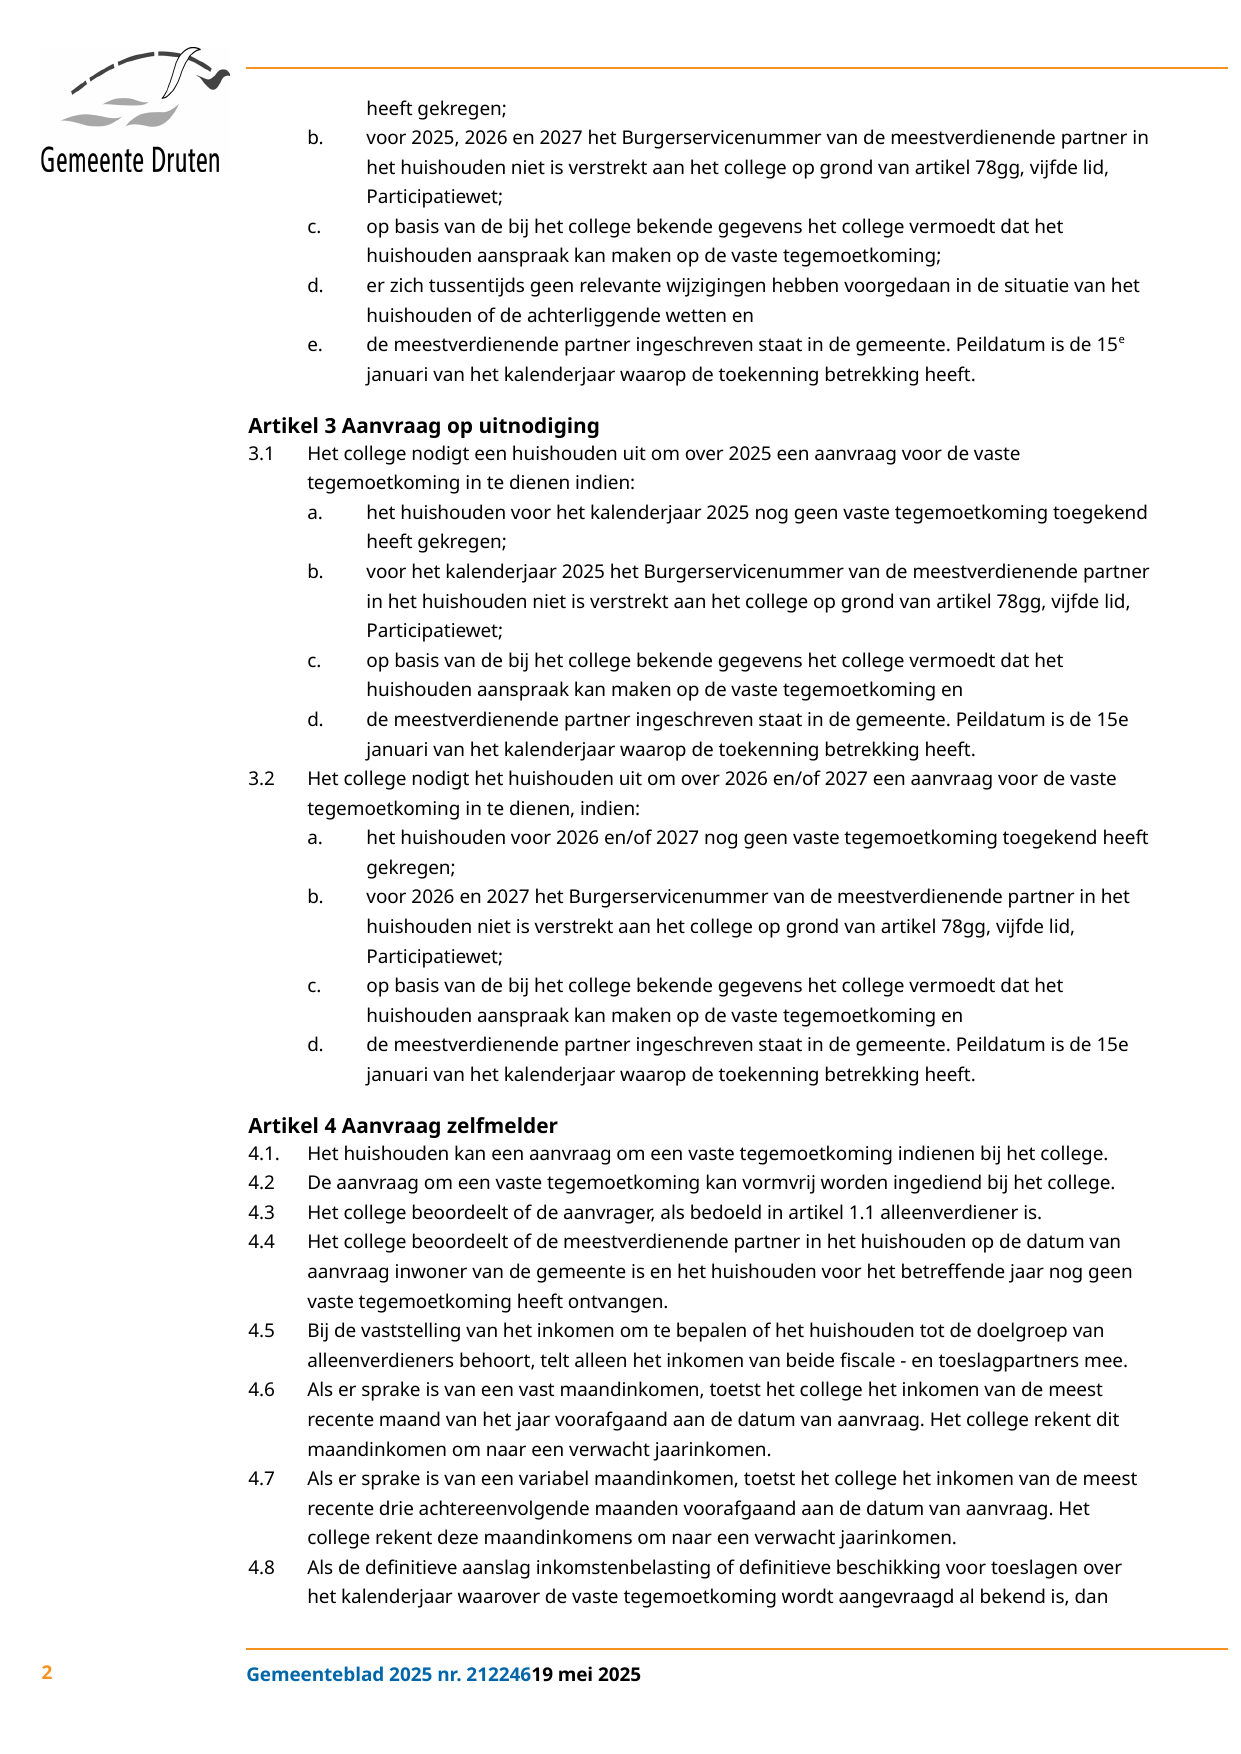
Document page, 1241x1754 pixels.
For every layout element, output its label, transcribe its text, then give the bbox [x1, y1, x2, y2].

list de meestverdienende partner ingeschreven staat in de gemeente. Peildatum is de 15e januari van het kalenderjaar waarop de toekenning betrekking heeft. [307, 706, 1152, 761]
list Het college nodigt het huishouden uit om over 2026 en/of 2027 een aanvraag voor de vaste tegemoetkoming in te dienen, indien: [248, 765, 1152, 821]
list Het college beoordeelt of de meestverdienende partner in het huishouden op de datum van aanvraag inwoner van de gemeente is en het huishouden voor het betreffende jaar nog geen vaste tegemoetkoming heeft ontvangen. [248, 1229, 1152, 1314]
list op basis van de bij het college bekende gegevens het college vermoedt dat het huishouden aanspraak kan maken op de vaste tegemoetkoming; [307, 213, 1152, 268]
list voor 2026 en 2027 het Burgerservicenummer van de meestverdienende partner in het huishouden niet is verstrekt aan het college op grond van artikel 78gg, vijfde lid, Participatiewet; [307, 884, 1152, 968]
list Als er sprake is van een vast maandinkomen, toetst het college het inkomen van de meest recente maand van het jaar voorafgaand aan de datum van aanvraag. Het college rekent dit maandinkomen om naar een verwacht jaarinkomen. [248, 1377, 1152, 1462]
list voor het kalenderjaar 2025 het Burgerservicenummer van de meestverdienende partner in het huishouden niet is verstrekt aan het college op grond van artikel 78gg, vijfde lid, Participatiewet; [307, 558, 1152, 643]
text Artikel 3 Aanvraag op uitnodiging [248, 411, 1152, 440]
list Het college beoordeelt of de aanvrager, als bedoeld in artikel 1.1 alleenverdiener is. [248, 1199, 1152, 1225]
list heeft gekregen; [307, 95, 1152, 121]
text Artikel 4 Aanvraag zelfmelder [248, 1112, 1152, 1140]
list het huishouden voor 2026 en/of 2027 nog geen vaste tegemoetkoming toegekend heeft gekregen; [307, 824, 1152, 880]
list op basis van de bij het college bekende gegevens het college vermoedt dat het huishouden aanspraak kan maken op de vaste tegemoetkoming en [307, 972, 1152, 1028]
list Het college nodigt een huishouden uit om over 2025 een aanvraag voor de vaste tegemoetkoming in te dienen indien: [248, 440, 1152, 495]
list voor 2025, 2026 en 2027 het Burgerservicenummer van de meestverdienende partner in het huishouden niet is verstrekt aan het college op grond van artikel 78gg, vijfde lid, Participatiewet; [307, 124, 1152, 209]
list Het huishouden kan een aanvraag om een vaste tegemoetkoming indienen bij het college. [248, 1140, 1152, 1166]
list de meestverdienende partner ingeschreven staat in de gemeente. Peildatum is de 15e januari van het kalenderjaar waarop de toekenning betrekking heeft. [307, 1032, 1152, 1087]
list Als er sprake is van een variabel maandinkomen, toetst het college het inkomen van de meest recente drie achtereenvolgende maanden voorafgaand aan de datum van aanvraag. Het college rekent deze maandinkomens om naar een verwacht jaarinkomen. [248, 1465, 1152, 1550]
picture [41, 47, 231, 172]
list de meestverdienende partner ingeschreven staat in de gemeente. Peildatum is de 15e januari van het kalenderjaar waarop de toekenning betrekking heeft. [307, 331, 1152, 387]
list het huishouden voor het kalenderjaar 2025 nog geen vaste tegemoetkoming toegekend heeft gekregen; [307, 499, 1152, 554]
list De aanvraag om een vaste tegemoetkoming kan vormvrij worden ingediend bij het college. [248, 1169, 1152, 1195]
list op basis van de bij het college bekende gegevens het college vermoedt dat het huishouden aanspraak kan maken op de vaste tegemoetkoming en [307, 647, 1152, 702]
list er zich tussentijds geen relevante wijzigingen hebben voorgedaan in de situatie van het huishouden of de achterliggende wetten en [307, 272, 1152, 328]
list Bij de vaststelling van het inkomen om te bepalen of het huishouden tot de doelgroep van alleenverdieners behoort, telt alleen het inkomen van beide fiscale - en toeslagpartners mee. [248, 1317, 1152, 1373]
list Als de definitieve aanslag inkomstenbelasting of definitieve beschikking voor toeslagen over het kalenderjaar waarover de vaste tegemoetkoming wordt aangevraagd al bekend is, dan [248, 1554, 1152, 1609]
